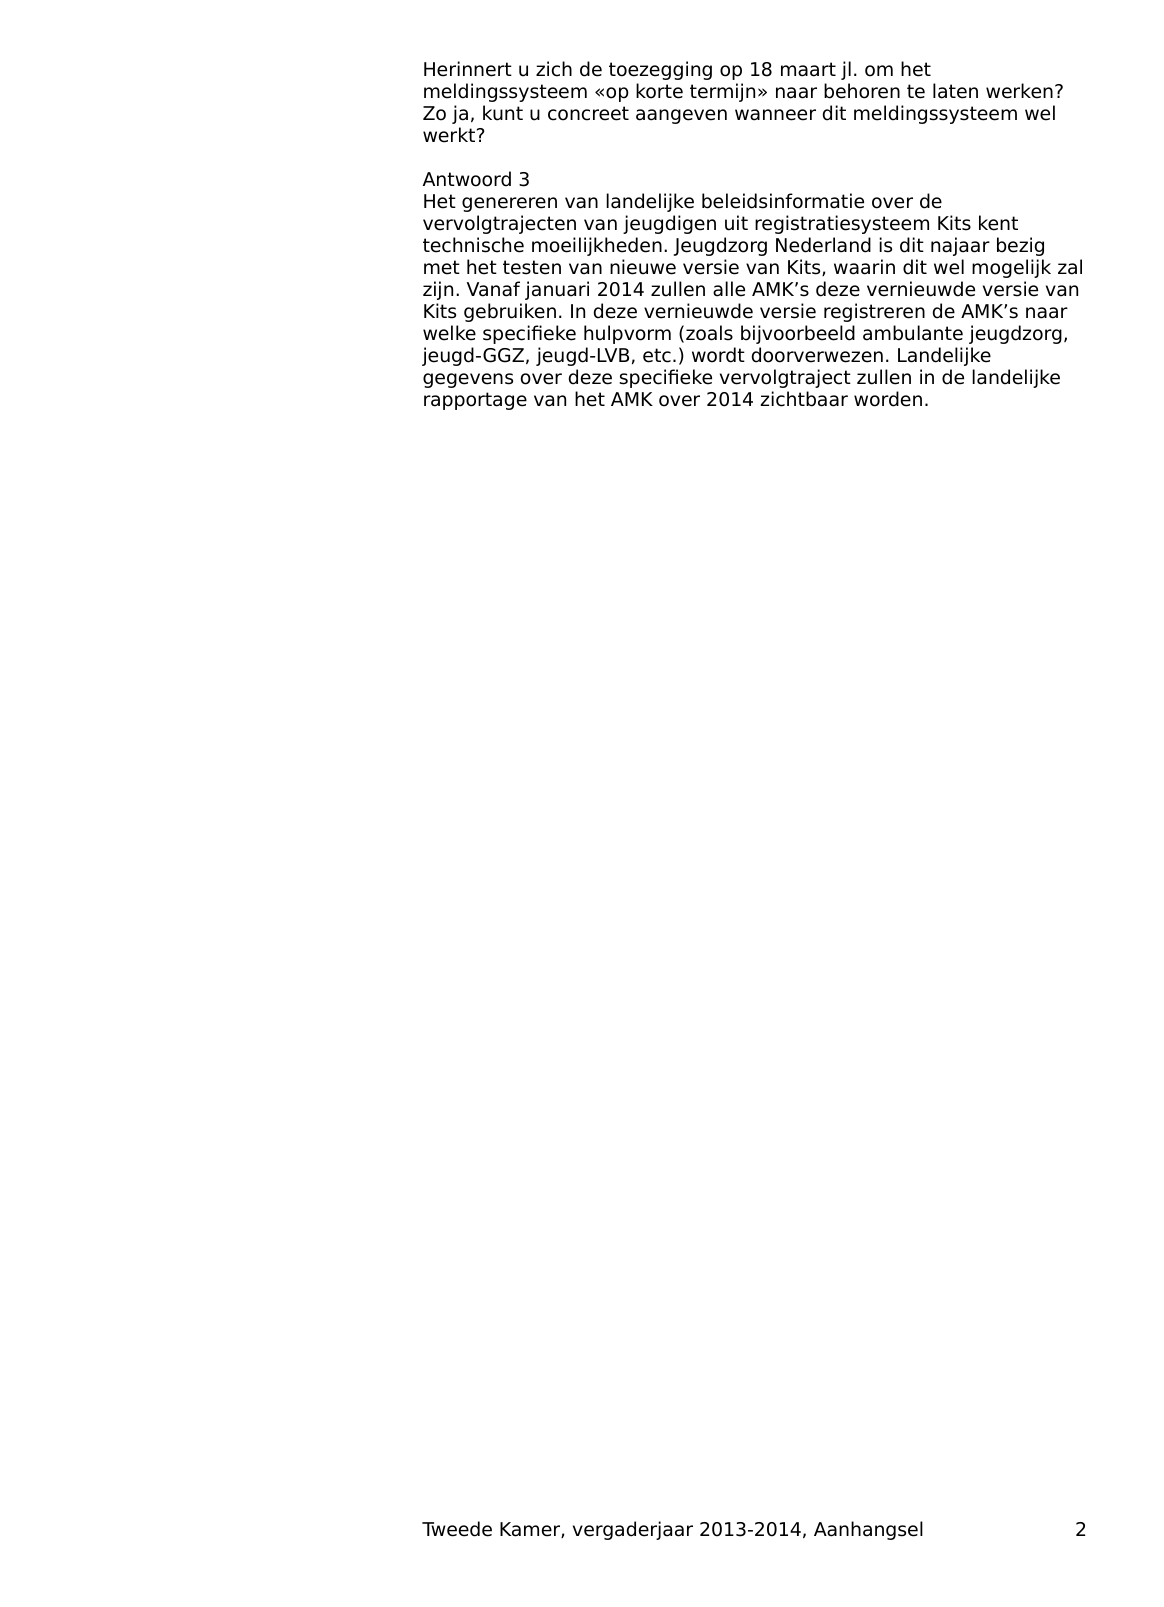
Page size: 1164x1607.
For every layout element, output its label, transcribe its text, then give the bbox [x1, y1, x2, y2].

text Herinnert u zich de toezegging op 18 maart jl. om het meldingssysteem «op korte termijn» naar behoren te laten werken? Zo ja, kunt u concreet aangeven wanneer dit meldingssysteem wel werkt? [422, 59, 1087, 147]
text Het genereren van landelijke beleidsinformatie over de vervolgtrajecten van jeugdigen uit registratiesysteem Kits kent technische moeilijkheden. Jeugdzorg Nederland is dit najaar bezig met het testen van nieuwe versie van Kits, waarin dit wel mogelijk zal zijn. Vanaf januari 2014 zullen alle AMK’s deze vernieuwde versie van Kits gebruiken. In deze vernieuwde versie registreren de AMK’s naar welke specifieke hulpvorm (zoals bijvoorbeeld ambulante jeugdzorg, jeugd-GGZ, jeugd-LVB, etc.) wordt doorverwezen. Landelijke gegevens over deze specifieke vervolgtraject zullen in de landelijke rapportage van het AMK over 2014 zichtbaar worden. [422, 191, 1087, 411]
text Antwoord 3 [422, 169, 1087, 191]
